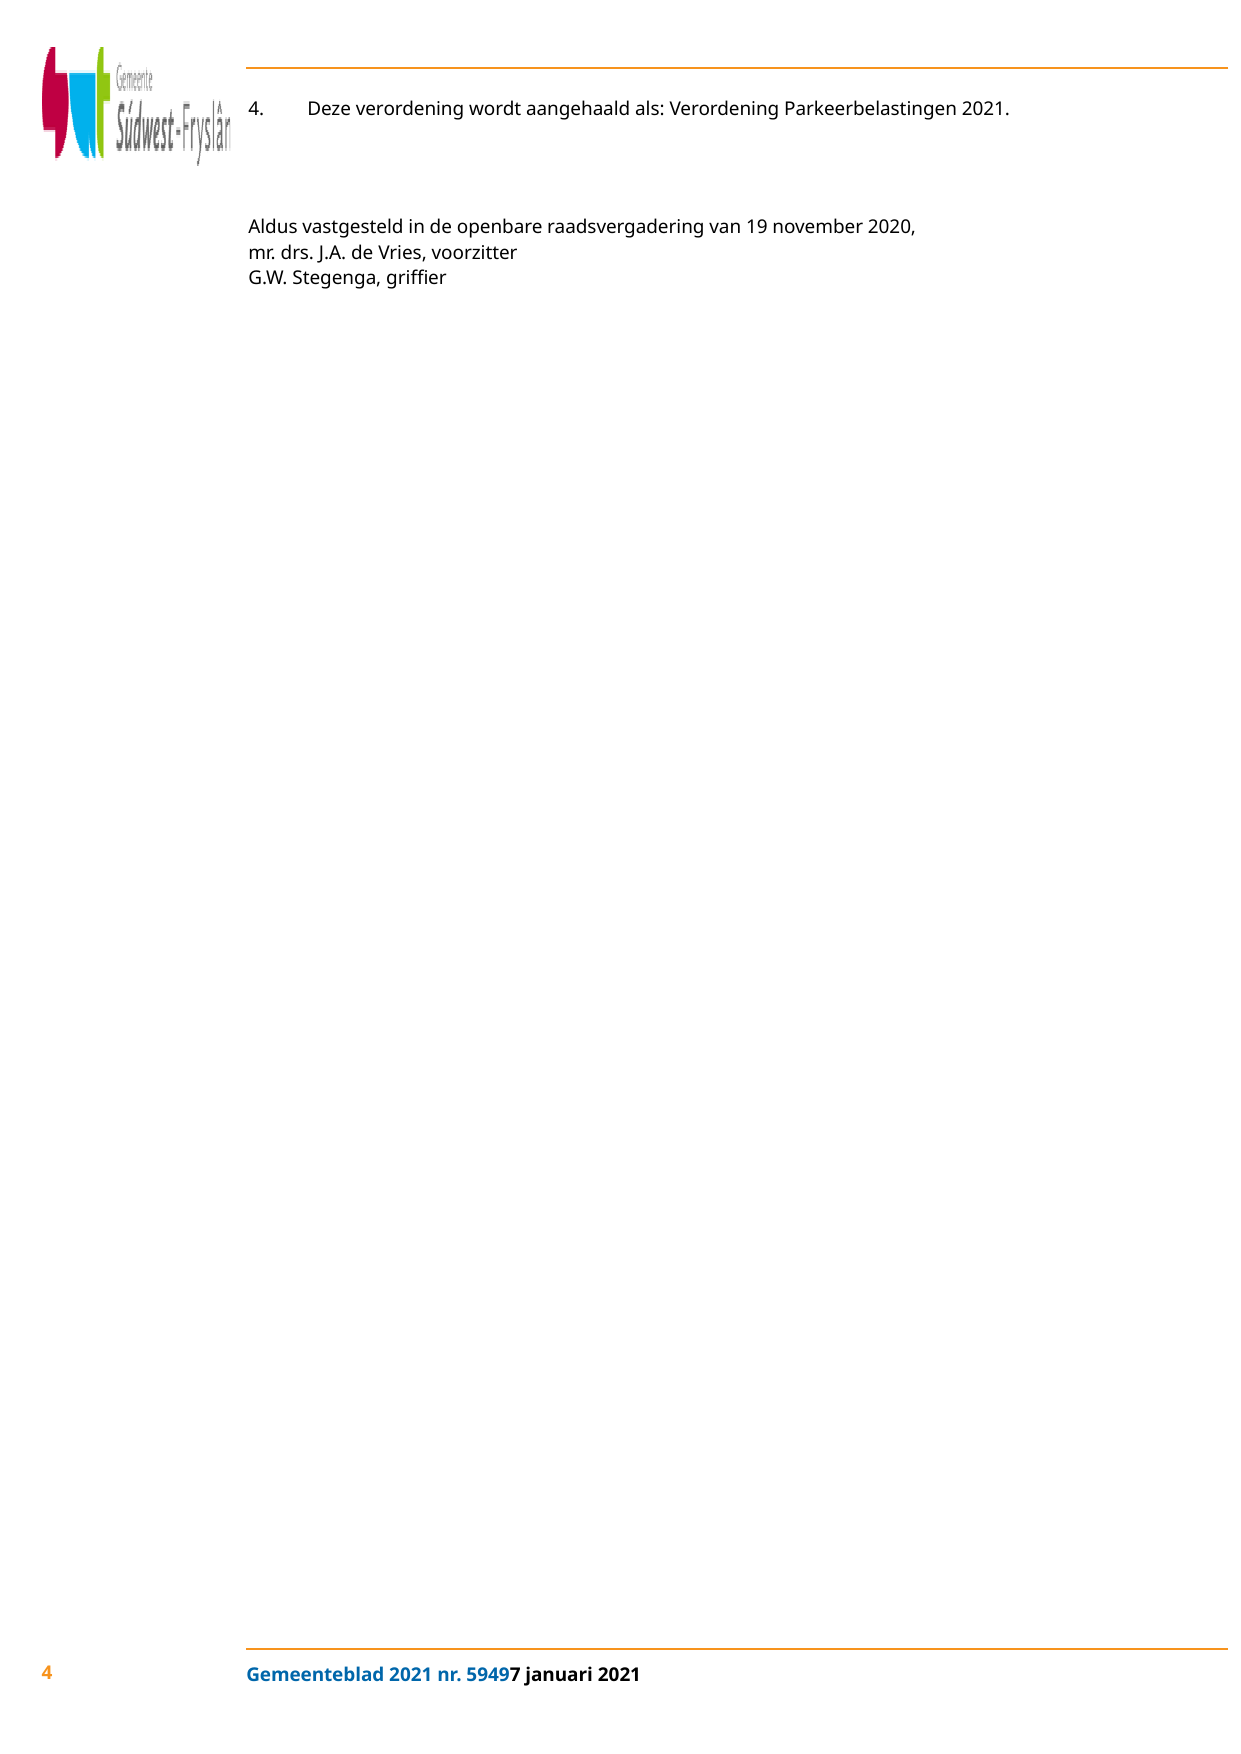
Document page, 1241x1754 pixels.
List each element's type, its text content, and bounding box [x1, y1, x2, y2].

text Aldus vastgesteld in de openbare raadsvergadering van 19 november 2020, [248, 213, 1152, 239]
picture [41, 47, 231, 172]
text G.W. Stegenga, griffier [248, 264, 1152, 290]
list Deze verordening wordt aangehaald als: Verordening Parkeerbelastingen 2021. [248, 95, 1152, 121]
text mr. drs. J.A. de Vries, voorzitter [248, 239, 1152, 264]
